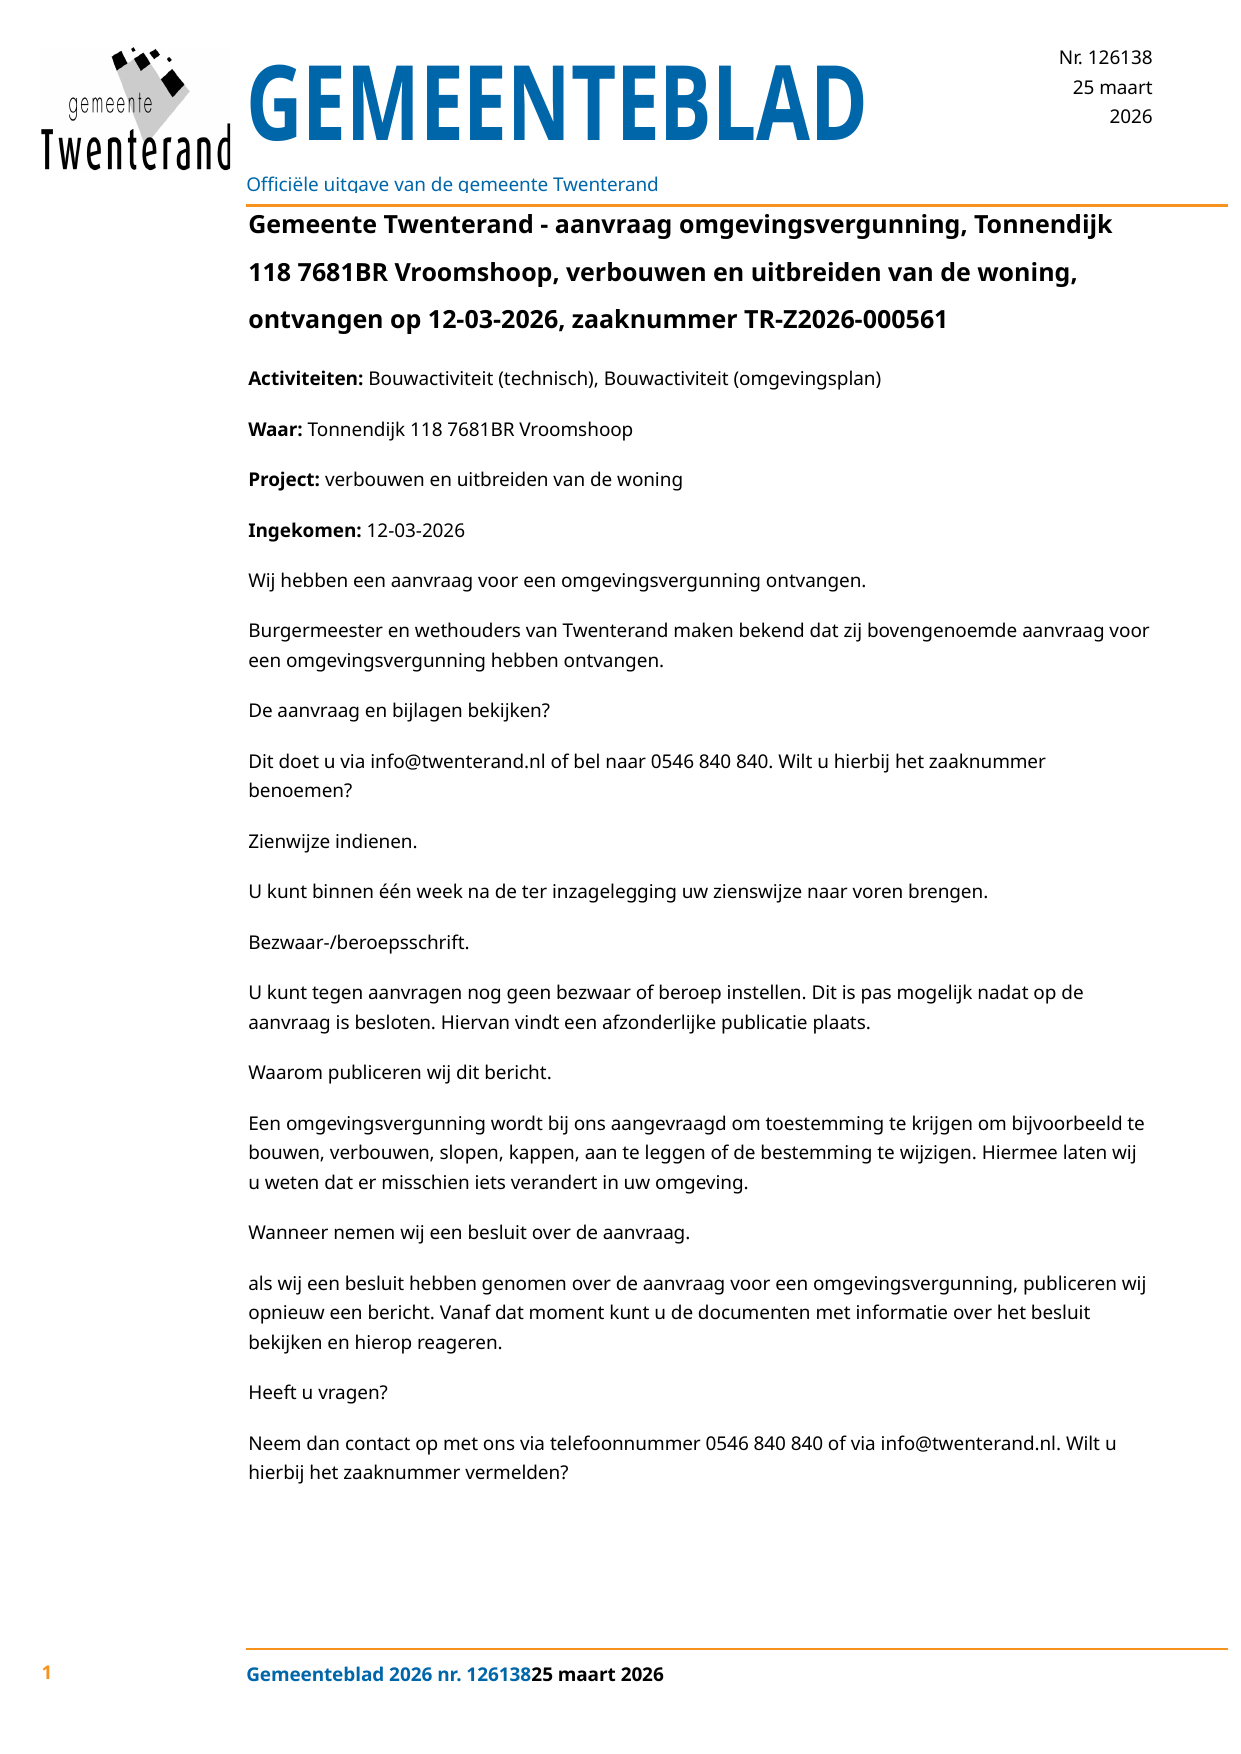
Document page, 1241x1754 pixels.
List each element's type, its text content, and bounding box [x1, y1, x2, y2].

text Wanneer nemen wij een besluit over de aanvraag. [248, 1219, 1152, 1245]
text Een omgevingsvergunning wordt bij ons aangevraagd om toestemming te krijgen om bijvoorbeeld te bouwen, verbouwen, slopen, kappen, aan te leggen of de bestemming te wijzigen. Hiermee laten wij u weten dat er misschien iets verandert in uw omgeving. [248, 1110, 1152, 1194]
text U kunt binnen één week na de ter inzagelegging uw zienswijze naar voren brengen. [248, 878, 1152, 904]
text Zienwijze indienen. [248, 828, 1152, 854]
text Waar: Tonnendijk 118 7681BR Vroomshoop [248, 416, 1152, 442]
text De aanvraag en bijlagen bekijken? [248, 698, 1152, 723]
picture [41, 47, 231, 172]
text Heeft u vragen? [248, 1379, 1152, 1405]
text Gemeente Twenterand - aanvraag omgevingsvergunning, Tonnendijk 118 7681BR Vroomshoop, verbouwen en uitbreiden van de woning, ontvangen op 12-03-2026, zaaknummer TR-Z2026-000561 [248, 207, 1152, 336]
text Wij hebben een aanvraag voor een omgevingsvergunning ontvangen. [248, 567, 1152, 593]
text Project: verbouwen en uitbreiden van de woning [248, 466, 1152, 492]
text Neem dan contact op met ons via telefoonnummer 0546 840 840 of via info@twenterand.nl. Wilt u hierbij het zaaknummer vermelden? [248, 1430, 1152, 1485]
text Dit doet u via info@twenterand.nl of bel naar 0546 840 840. Wilt u hierbij het zaaknummer benoemen? [248, 748, 1152, 803]
text Ingekomen: 12-03-2026 [248, 517, 1152, 542]
text Activiteiten: Bouwactiviteit (technisch), Bouwactiviteit (omgevingsplan) [248, 366, 1152, 391]
text Waarom publiceren wij dit bericht. [248, 1059, 1152, 1085]
text Bezwaar-/beroepsschrift. [248, 929, 1152, 954]
text als wij een besluit hebben genomen over de aanvraag voor een omgevingsvergunning, publiceren wij opnieuw een bericht. Vanaf dat moment kunt u de documenten met informatie over het besluit bekijken en hierop reageren. [248, 1270, 1152, 1354]
text U kunt tegen aanvragen nog geen bezwaar of beroep instellen. Dit is pas mogelijk nadat op de aanvraag is besloten. Hiervan vindt een afzonderlijke publicatie plaats. [248, 979, 1152, 1034]
text Burgermeester en wethouders van Twenterand maken bekend dat zij bovengenoemde aanvraag voor een omgevingsvergunning hebben ontvangen. [248, 618, 1152, 673]
